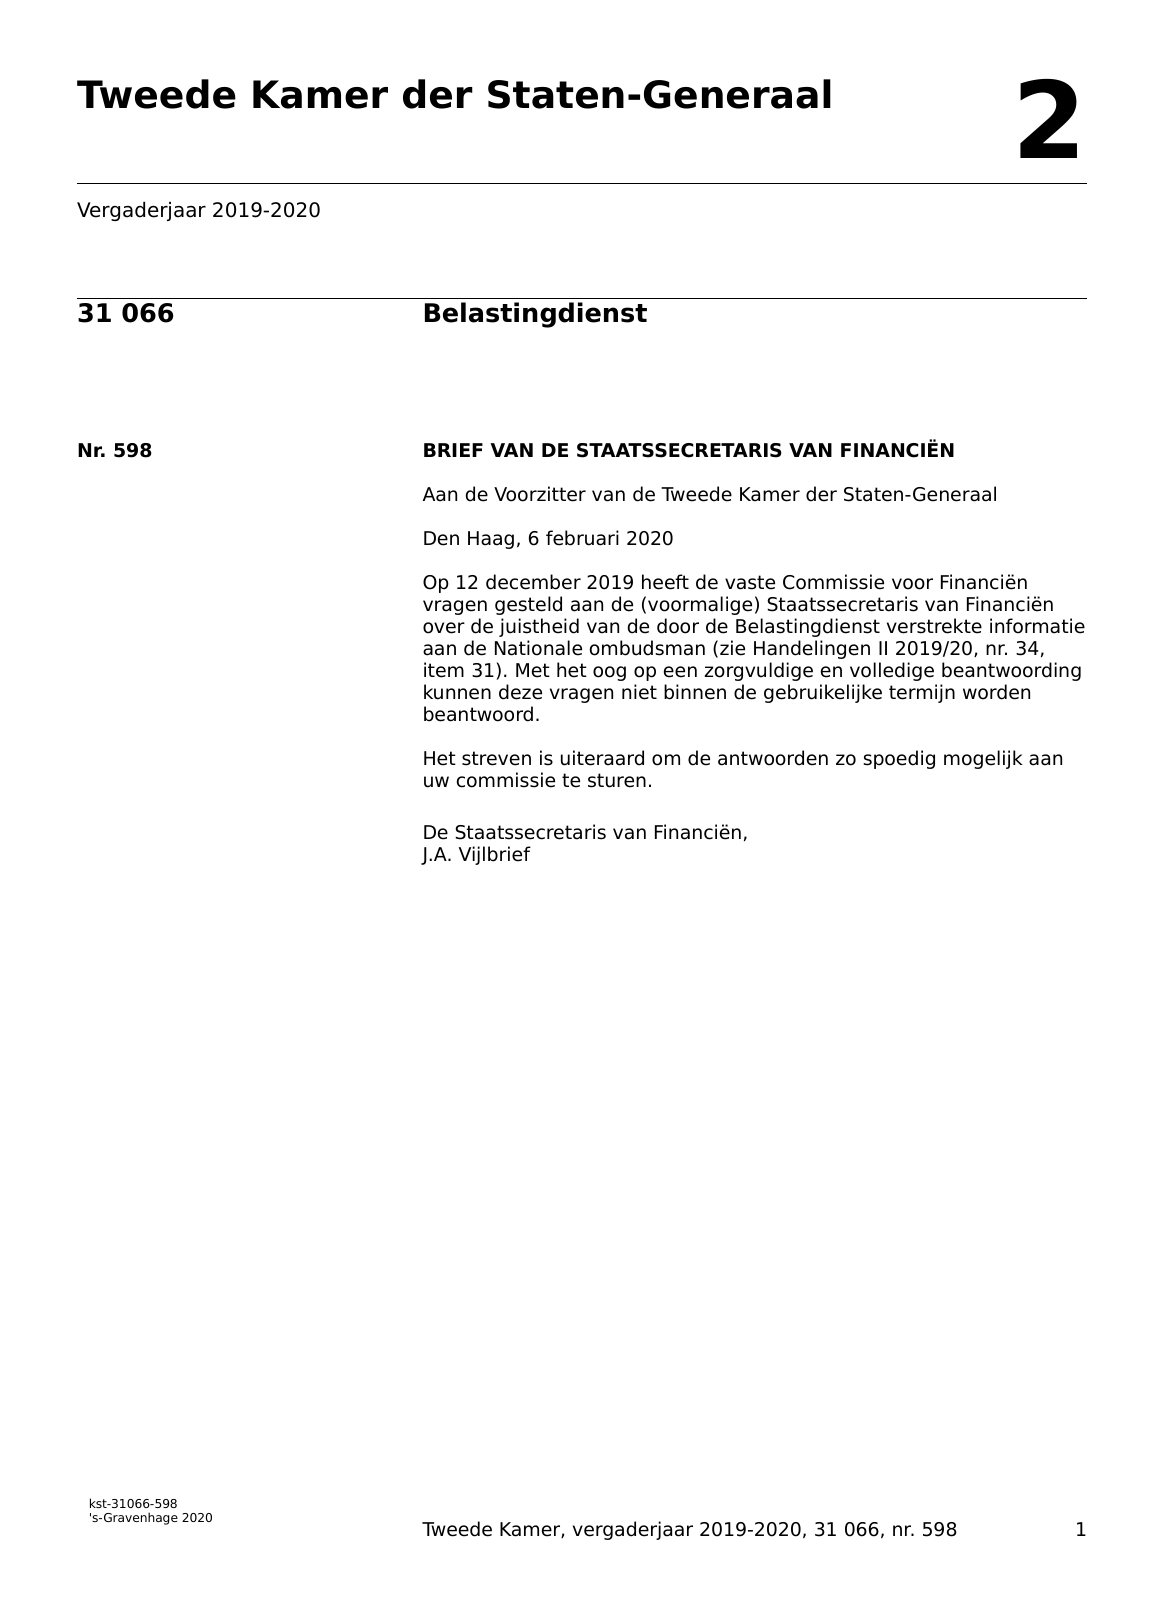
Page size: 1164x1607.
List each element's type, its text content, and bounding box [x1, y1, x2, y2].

text Op 12 december 2019 heeft de vaste Commissie voor Financiën vragen gesteld aan de (voormalige) Staatssecretaris van Financiën over de juistheid van de door de Belastingdienst verstrekte informatie aan de Nationale ombudsman (zie Handelingen II 2019/20, nr. 34, item 31). Met het oog op een zorgvuldige en volledige beantwoording kunnen deze vragen niet binnen de gebruikelijke termijn worden beantwoord. [422, 572, 1087, 726]
table_header 2 [886, 59, 1087, 183]
table_cell Vergaderjaar 2019-2020 [77, 184, 1087, 298]
subtitle 31 066 Belastingdienst [77, 299, 1087, 329]
text kst-31066-598 [88, 1497, 323, 1511]
text Het streven is uiteraard om de antwoorden zo spoedig mogelijk aan uw commissie te sturen. [422, 748, 1087, 792]
table_header Tweede Kamer der Staten-Generaal [77, 59, 886, 183]
text De Staatssecretaris van Financiën, J.A. Vijlbrief [422, 822, 1087, 866]
text Den Haag, 6 februari 2020 [422, 528, 1087, 550]
subtitle Nr. 598 BRIEF VAN DE STAATSSECRETARIS VAN FINANCIËN [77, 440, 1087, 462]
text Aan de Voorzitter van de Tweede Kamer der Staten-Generaal [422, 484, 1087, 506]
text 's-Gravenhage 2020 [88, 1511, 323, 1525]
